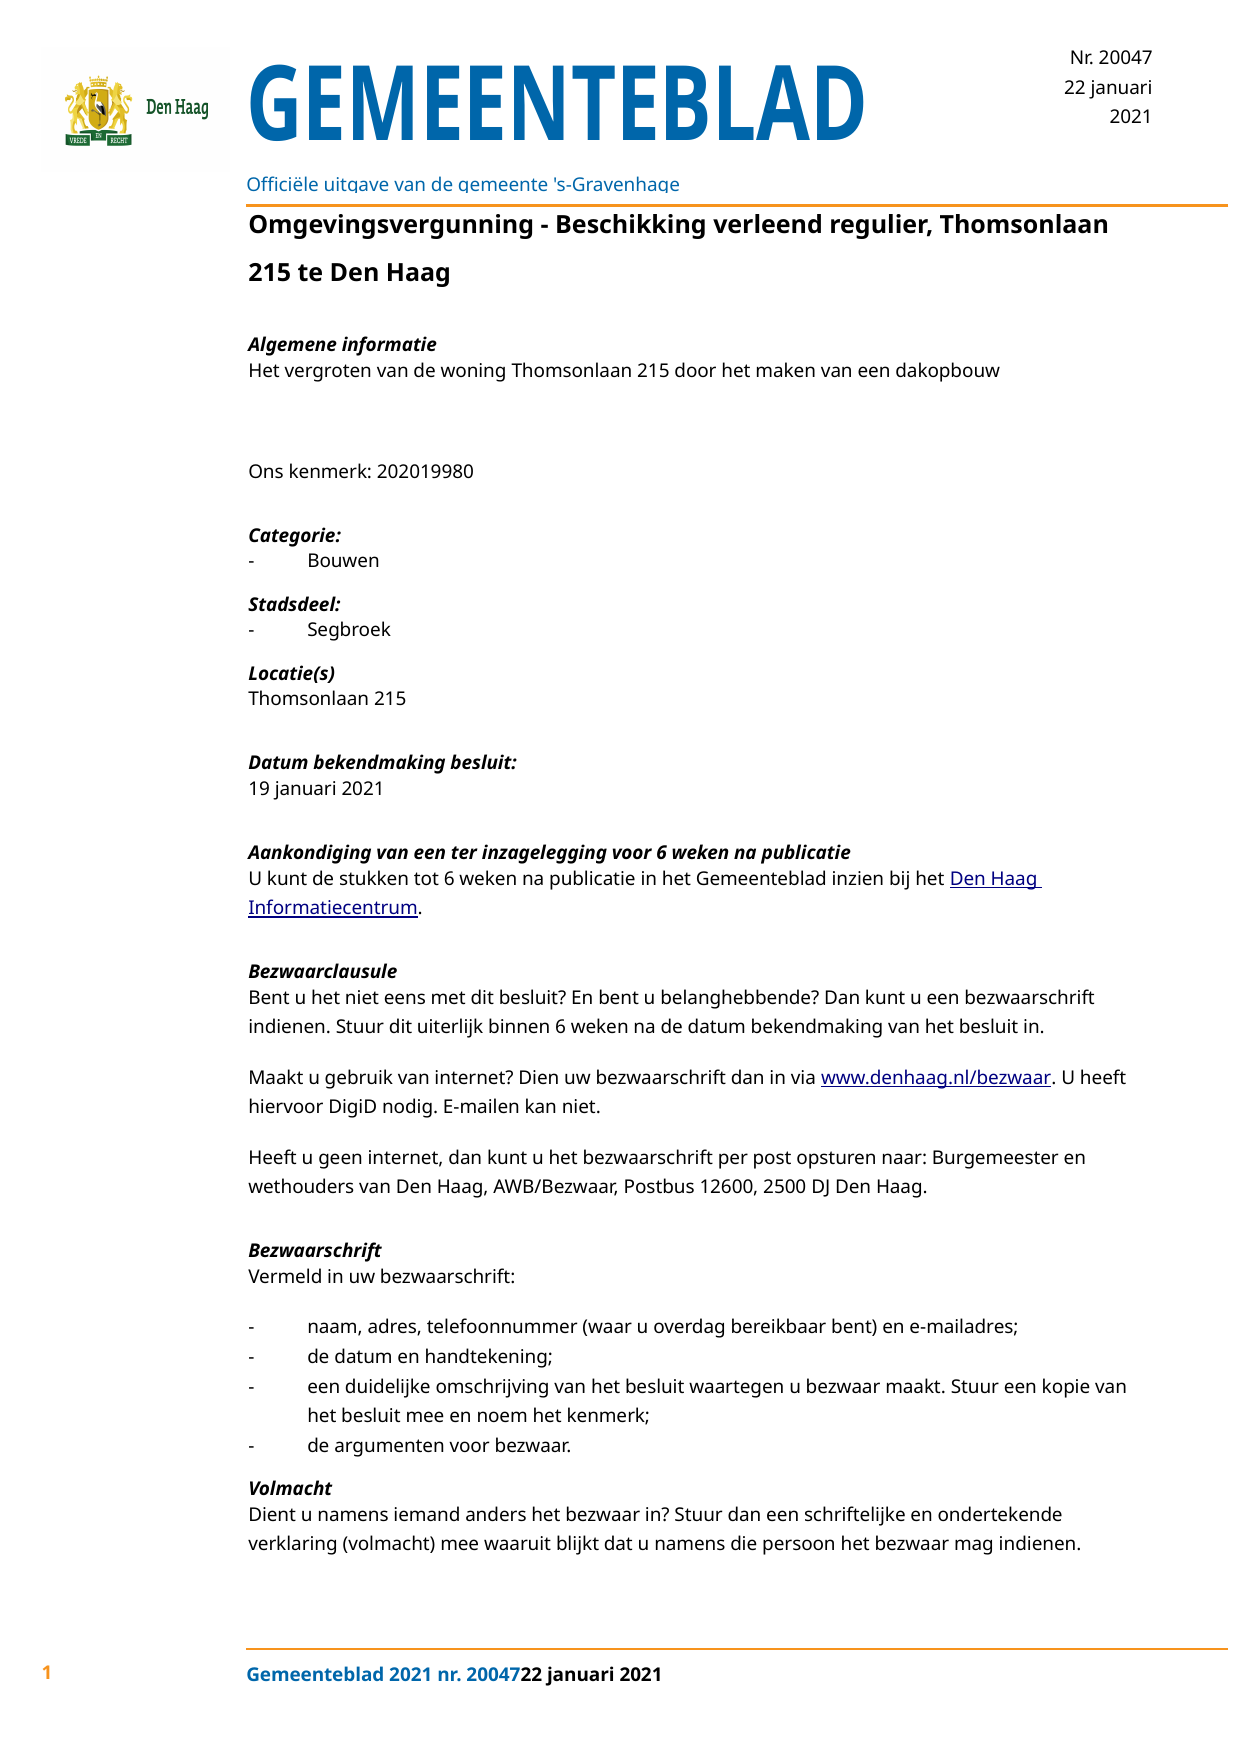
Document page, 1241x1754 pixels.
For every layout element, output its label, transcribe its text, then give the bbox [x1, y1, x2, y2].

text Vermeld in uw bezwaarschrift: [248, 1263, 1152, 1289]
list Bouwen [248, 548, 1152, 573]
text Het vergroten van de woning Thomsonlaan 215 door het maken van een dakopbouw [248, 357, 1152, 383]
text Ons kenmerk: 202019980 [248, 458, 1152, 484]
text Aankondiging van een ter inzagelegging voor 6 weken na publicatie [248, 839, 1152, 865]
list de argumenten voor bezwaar. [248, 1432, 1152, 1458]
text Maakt u gebruik van internet? Dien uw bezwaarschrift dan in via www.denhaag.nl/bezwaar. U heeft hiervoor DigiD nodig. E-mailen kan niet. [248, 1064, 1152, 1119]
text Algemene informatie [248, 331, 1152, 357]
text Locatie(s) [248, 660, 1152, 685]
text Datum bekendmaking besluit: [248, 749, 1152, 775]
text Volmacht [248, 1475, 1152, 1501]
list naam, adres, telefoonnummer (waar u overdag bereikbaar bent) en e-mailadres; [248, 1314, 1152, 1339]
text Stadsdeel: [248, 591, 1152, 617]
text Bezwaarschrift [248, 1238, 1152, 1263]
text Categorie: [248, 522, 1152, 548]
text U kunt de stukken tot 6 weken na publicatie in het Gemeenteblad inzien bij het Den Haag Informatiecentrum. [248, 865, 1152, 920]
text 19 januari 2021 [248, 775, 1152, 801]
list Segbroek [248, 617, 1152, 642]
list de datum en handtekening; [248, 1343, 1152, 1369]
text Bezwaarclausule [248, 958, 1152, 984]
text Thomsonlaan 215 [248, 685, 1152, 711]
text Bent u het niet eens met dit besluit? En bent u belanghebbende? Dan kunt u een bezwaarschrift indienen. Stuur dit uiterlijk binnen 6 weken na de datum bekendmaking van het besluit in. [248, 984, 1152, 1039]
text Omgevingsvergunning - Beschikking verleend regulier, Thomsonlaan 215 te Den Haag [248, 207, 1152, 288]
list een duidelijke omschrijving van het besluit waartegen u bezwaar maakt. Stuur een kopie van het besluit mee en noem het kenmerk; [248, 1373, 1152, 1428]
text Heeft u geen internet, dan kunt u het bezwaarschrift per post opsturen naar: Burgemeester en wethouders van Den Haag, AWB/Bezwaar, Postbus 12600, 2500 DJ Den Haag. [248, 1144, 1152, 1199]
picture [41, 47, 231, 172]
text Dient u namens iemand anders het bezwaar in? Stuur dan een schriftelijke en ondertekende verklaring (volmacht) mee waaruit blijkt dat u namens die persoon het bezwaar mag indienen. [248, 1501, 1152, 1556]
